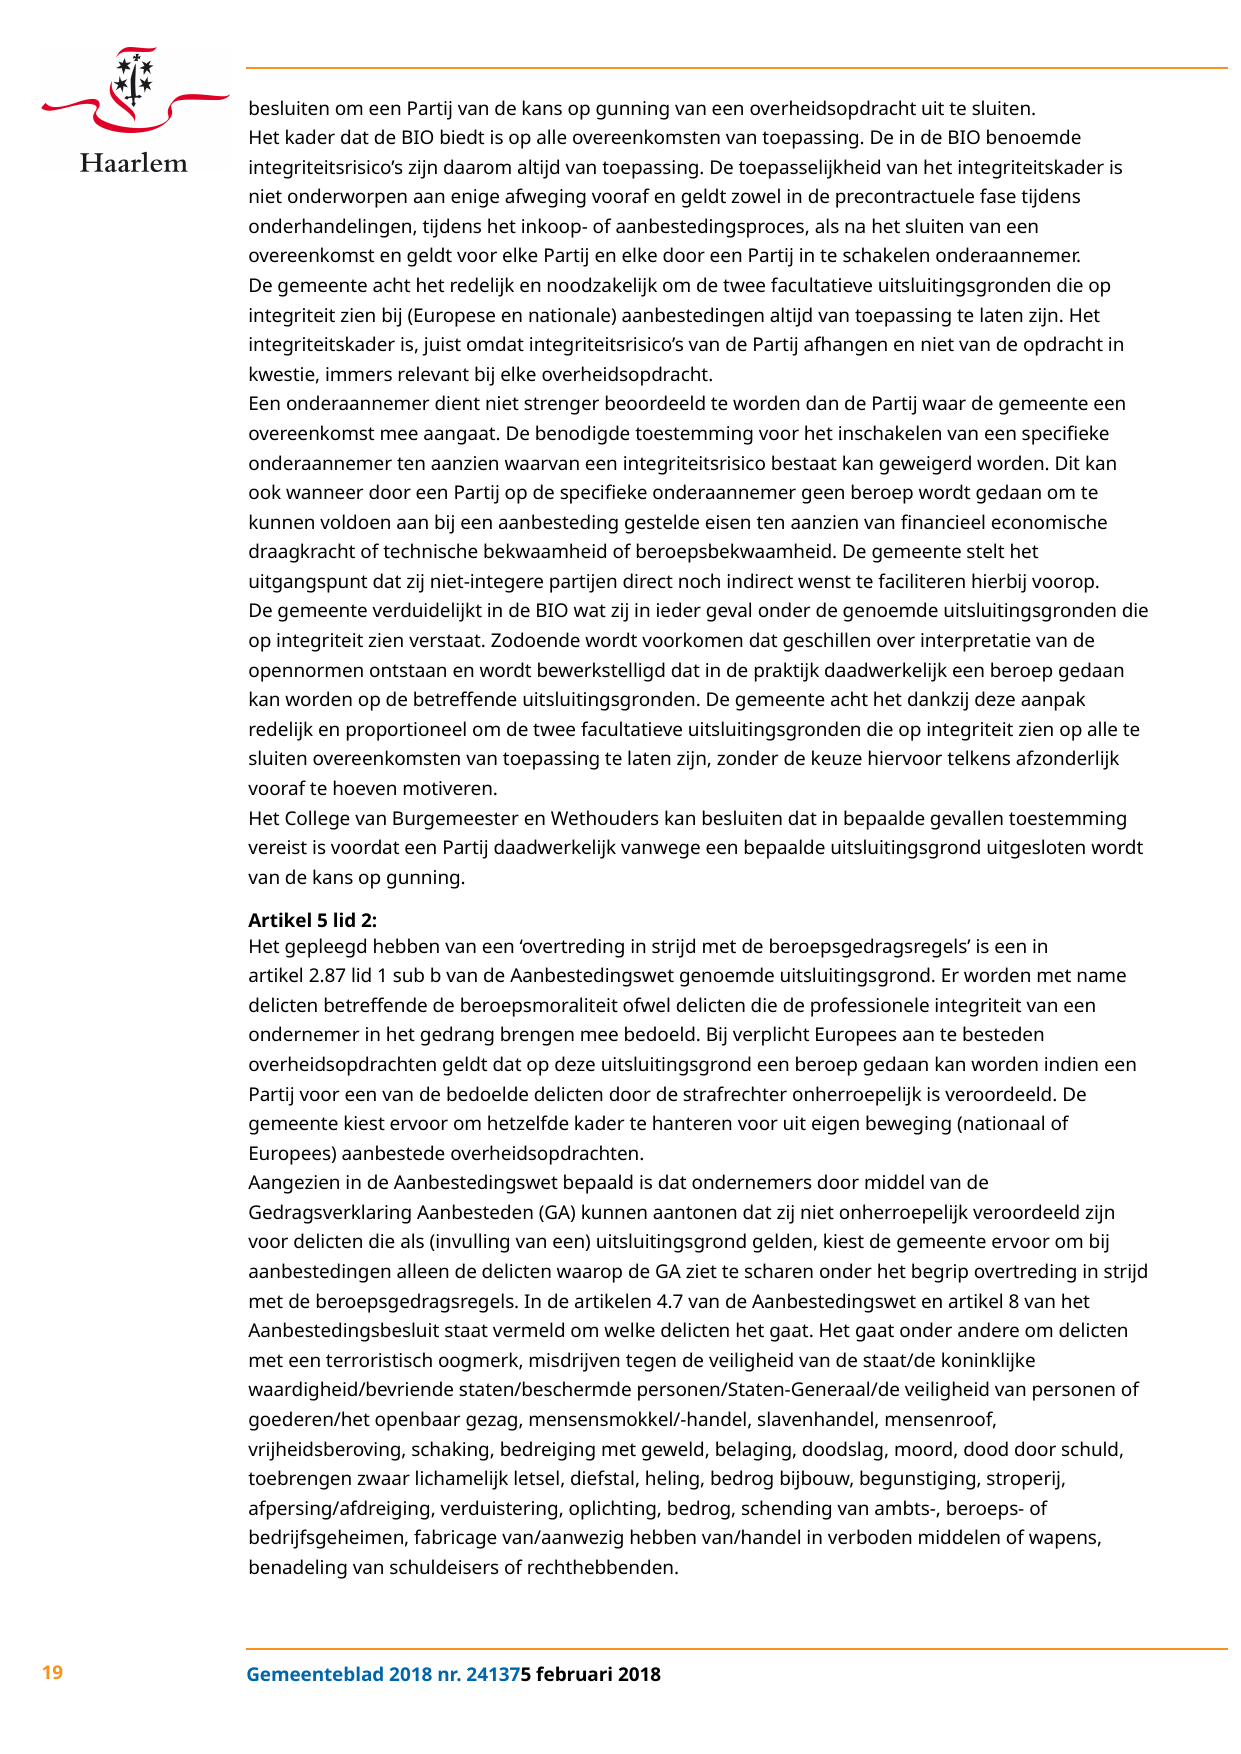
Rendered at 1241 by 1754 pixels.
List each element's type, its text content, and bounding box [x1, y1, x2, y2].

picture [41, 47, 231, 172]
text Het College van Burgemeester en Wethouders kan besluiten dat in bepaalde gevallen toestemming vereist is voordat een Partij daadwerkelijk vanwege een bepaalde uitsluitingsgrond uitgesloten wordt van de kans op gunning. [248, 805, 1152, 890]
text Aangezien in de Aanbestedingswet bepaald is dat ondernemers door middel van de Gedragsverklaring Aanbesteden (GA) kunnen aantonen dat zij niet onherroepelijk veroordeeld zijn voor delicten die als (invulling van een) uitsluitingsgrond gelden, kiest de gemeente ervoor om bij aanbestedingen alleen de delicten waarop de GA ziet te scharen onder het begrip overtreding in strijd met de beroepsgedragsregels. In de artikelen 4.7 van de Aanbestedingswet en artikel 8 van het Aanbestedingsbesluit staat vermeld om welke delicten het gaat. Het gaat onder andere om delicten met een terroristisch oogmerk, misdrijven tegen de veiligheid van de staat/de koninklijke waardigheid/bevriende staten/beschermde personen/Staten-Generaal/de veiligheid van personen of goederen/het openbaar gezag, mensensmokkel/-handel, slavenhandel, mensenroof, vrijheidsberoving, schaking, bedreiging met geweld, belaging, doodslag, moord, dood door schuld, toebrengen zwaar lichamelijk letsel, diefstal, heling, bedrog bijbouw, begunstiging, stroperij, afpersing/afdreiging, verduistering, oplichting, bedrog, schending van ambts-, beroeps- of bedrijfsgeheimen, fabricage van/aanwezig hebben van/handel in verboden middelen of wapens, benadeling van schuldeisers of rechthebbenden. [248, 1169, 1152, 1580]
text Een onderaannemer dient niet strenger beoordeeld te worden dan de Partij waar de gemeente een overeenkomst mee aangaat. De benodigde toestemming voor het inschakelen van een specifieke onderaannemer ten aanzien waarvan een integriteitsrisico bestaat kan geweigerd worden. Dit kan ook wanneer door een Partij op de specifieke onderaannemer geen beroep wordt gedaan om te kunnen voldoen aan bij een aanbesteding gestelde eisen ten aanzien van financieel economische draagkracht of technische bekwaamheid of beroepsbekwaamheid. De gemeente stelt het uitgangspunt dat zij niet-integere partijen direct noch indirect wenst te faciliteren hierbij voorop. [248, 391, 1152, 594]
text De gemeente verduidelijkt in de BIO wat zij in ieder geval onder de genoemde uitsluitingsgronden die op integriteit zien verstaat. Zodoende wordt voorkomen dat geschillen over interpretatie van de opennormen ontstaan en wordt bewerkstelligd dat in de praktijk daadwerkelijk een beroep gedaan kan worden op de betreffende uitsluitingsgronden. De gemeente acht het dankzij deze aanpak redelijk en proportioneel om de twee facultatieve uitsluitingsgronden die op integriteit zien op alle te sluiten overeenkomsten van toepassing te laten zijn, zonder de keuze hiervoor telkens afzonderlijk vooraf te hoeven motiveren. [248, 598, 1152, 801]
text Artikel 5 lid 2: [248, 907, 1152, 933]
text Het gepleegd hebben van een ‘overtreding in strijd met de beroepsgedragsregels’ is een in artikel 2.87 lid 1 sub b van de Aanbestedingswet genoemde uitsluitingsgrond. Er worden met name delicten betreffende de beroepsmoraliteit ofwel delicten die de professionele integriteit van een ondernemer in het gedrang brengen mee bedoeld. Bij verplicht Europees aan te besteden overheidsopdrachten geldt dat op deze uitsluitingsgrond een beroep gedaan kan worden indien een Partij voor een van de bedoelde delicten door de strafrechter onherroepelijk is veroordeeld. De gemeente kiest ervoor om hetzelfde kader te hanteren voor uit eigen beweging (nationaal of Europees) aanbestede overheidsopdrachten. [248, 933, 1152, 1166]
text besluiten om een Partij van de kans op gunning van een overheidsopdracht uit te sluiten. [248, 95, 1152, 121]
text De gemeente acht het redelijk en noodzakelijk om de twee facultatieve uitsluitingsgronden die op integriteit zien bij (Europese en nationale) aanbestedingen altijd van toepassing te laten zijn. Het integriteitskader is, juist omdat integriteitsrisico’s van de Partij afhangen en niet van de opdracht in kwestie, immers relevant bij elke overheidsopdracht. [248, 272, 1152, 387]
text Het kader dat de BIO biedt is op alle overeenkomsten van toepassing. De in de BIO benoemde integriteitsrisico’s zijn daarom altijd van toepassing. De toepasselijkheid van het integriteitskader is niet onderworpen aan enige afweging vooraf en geldt zowel in de precontractuele fase tijdens onderhandelingen, tijdens het inkoop- of aanbestedingsproces, als na het sluiten van een overeenkomst en geldt voor elke Partij en elke door een Partij in te schakelen onderaannemer. [248, 124, 1152, 268]
